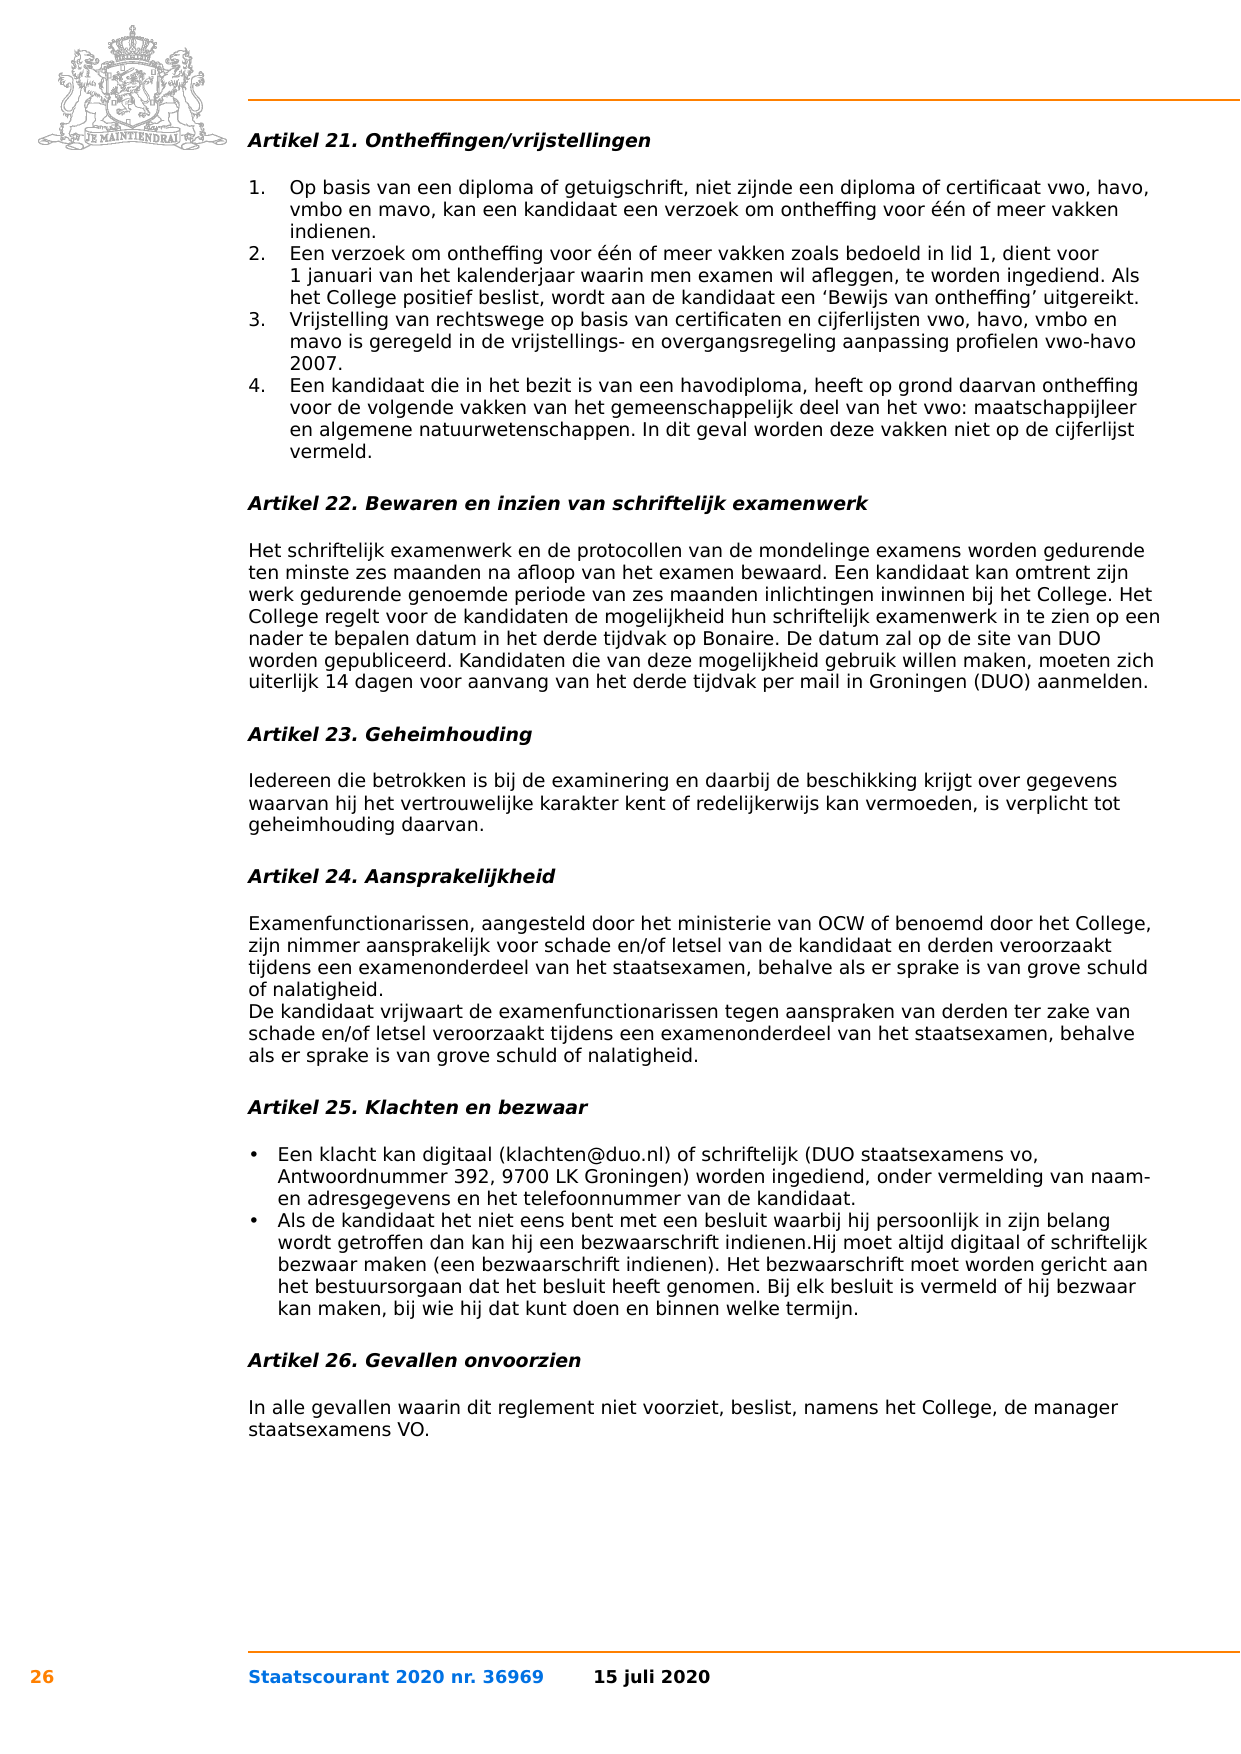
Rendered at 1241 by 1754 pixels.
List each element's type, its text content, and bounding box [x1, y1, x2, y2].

subtitle Artikel 25. Klachten en bezwaar [248, 1097, 1163, 1119]
text • Als de kandidaat het niet eens bent met een besluit waarbij hij persoonlijk in zijn belang wordt getroffen dan kan hij een bezwaarschrift indienen.Hij moet altijd digitaal of schriftelijk bezwaar maken (een bezwaarschrift indienen). Het bezwaarschrift moet worden gericht aan het bestuursorgaan dat het besluit heeft genomen. Bij elk besluit is vermeld of hij bezwaar kan maken, bij wie hij dat kunt doen en binnen welke termijn. [248, 1210, 1163, 1320]
text Het schriftelijk examenwerk en de protocollen van de mondelinge examens worden gedurende ten minste zes maanden na afloop van het examen bewaard. Een kandidaat kan omtrent zijn werk gedurende genoemde periode van zes maanden inlichtingen inwinnen bij het College. Het College regelt voor de kandidaten de mogelijkheid hun schriftelijk examenwerk in te zien op een nader te bepalen datum in het derde tijdvak op Bonaire. De datum zal op de site van DUO worden gepubliceerd. Kandidaten die van deze mogelijkheid gebruik willen maken, moeten zich uiterlijk 14 dagen voor aanvang van het derde tijdvak per mail in Groningen (DUO) aanmelden. [248, 539, 1163, 693]
text 1. Op basis van een diploma of getuigschrift, niet zijnde een diploma of certificaat vwo, havo, vmbo en mavo, kan een kandidaat een verzoek om ontheffing voor één of meer vakken indienen. [248, 177, 1163, 243]
text • Een klacht kan digitaal (klachten@duo.nl) of schriftelijk (DUO staatsexamens vo, Antwoordnummer 392, 9700 LK Groningen) worden ingediend, onder vermelding van naam- en adresgegevens en het telefoonnummer van de kandidaat. [248, 1144, 1163, 1210]
text 4. Een kandidaat die in het bezit is van een havodiploma, heeft op grond daarvan ontheffing voor de volgende vakken van het gemeenschappelijk deel van het vwo: maatschappijleer en algemene natuurwetenschappen. In dit geval worden deze vakken niet op de cijferlijst vermeld. [248, 375, 1163, 463]
subtitle Artikel 23. Geheimhouding [248, 723, 1163, 745]
text In alle gevallen waarin dit reglement niet voorziet, beslist, namens het College, de manager staatsexamens VO. [248, 1397, 1163, 1441]
subtitle Artikel 24. Aansprakelijkheid [248, 866, 1163, 888]
text 2. Een verzoek om ontheffing voor één of meer vakken zoals bedoeld in lid 1, dient voor 1 januari van het kalenderjaar waarin men examen wil afleggen, te worden ingediend. Als het College positief beslist, wordt aan de kandidaat een ‘Bewijs van ontheffing’ uitgereikt. [248, 243, 1163, 309]
subtitle Artikel 26. Gevallen onvoorzien [248, 1350, 1163, 1372]
picture [38, 25, 227, 150]
text Iedereen die betrokken is bij de examinering en daarbij de beschikking krijgt over gegevens waarvan hij het vertrouwelijke karakter kent of redelijkerwijs kan vermoeden, is verplicht tot geheimhouding daarvan. [248, 770, 1163, 836]
text Examenfunctionarissen, aangesteld door het ministerie van OCW of benoemd door het College, zijn nimmer aansprakelijk voor schade en/of letsel van de kandidaat en derden veroorzaakt tijdens een examenonderdeel van het staatsexamen, behalve als er sprake is van grove schuld of nalatigheid. [248, 913, 1163, 1001]
text 3. Vrijstelling van rechtswege op basis van certificaten en cijferlijsten vwo, havo, vmbo en mavo is geregeld in de vrijstellings- en overgangsregeling aanpassing profielen vwo-havo 2007. [248, 309, 1163, 375]
subtitle Artikel 22. Bewaren en inzien van schriftelijk examenwerk [248, 493, 1163, 514]
subtitle Artikel 21. Ontheffingen/vrijstellingen [248, 130, 1163, 152]
text De kandidaat vrijwaart de examenfunctionarissen tegen aanspraken van derden ter zake van schade en/of letsel veroorzaakt tijdens een examenonderdeel van het staatsexamen, behalve als er sprake is van grove schuld of nalatigheid. [248, 1001, 1163, 1067]
